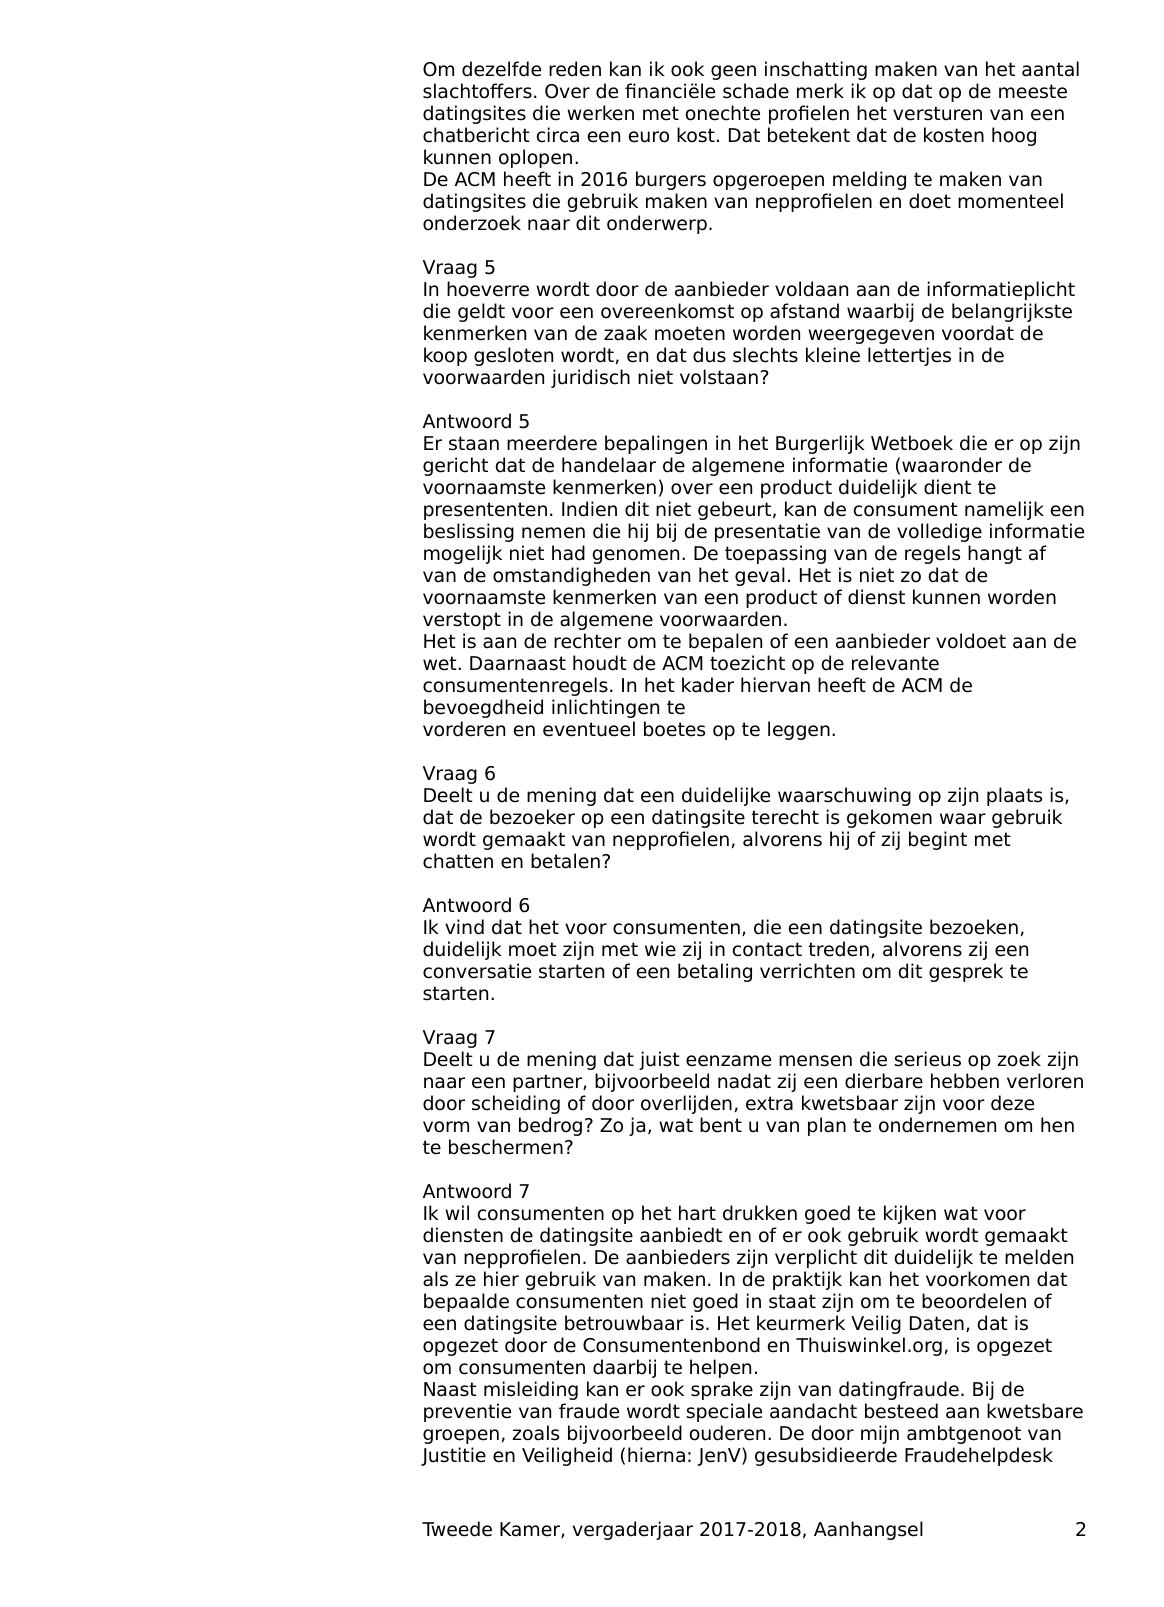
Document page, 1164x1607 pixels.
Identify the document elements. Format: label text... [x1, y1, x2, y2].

text Naast misleiding kan er ook sprake zijn van datingfraude. Bij de preventie van fraude wordt speciale aandacht besteed aan kwetsbare groepen, zoals bijvoorbeeld ouderen. De door mijn ambtgenoot van Justitie en Veiligheid (hierna: JenV) gesubsidieerde Fraudehelpdesk [422, 1379, 1087, 1467]
text Er staan meerdere bepalingen in het Burgerlijk Wetboek die er op zijn gericht dat de handelaar de algemene informatie (waaronder de voornaamste kenmerken) over een product duidelijk dient te presententen. Indien dit niet gebeurt, kan de consument namelijk een beslissing nemen die hij bij de presentatie van de volledige informatie mogelijk niet had genomen. De toepassing van de regels hangt af van de omstandigheden van het geval. Het is niet zo dat de voornaamste kenmerken van een product of dienst kunnen worden verstopt in de algemene voorwaarden. [422, 433, 1087, 631]
text In hoeverre wordt door de aanbieder voldaan aan de informatieplicht die geldt voor een overeenkomst op afstand waarbij de belangrijkste kenmerken van de zaak moeten worden weergegeven voordat de koop gesloten wordt, en dat dus slechts kleine lettertjes in de voorwaarden juridisch niet volstaan? [422, 279, 1087, 389]
text Antwoord 6 [422, 895, 1087, 917]
text Antwoord 5 [422, 411, 1087, 433]
text De ACM heeft in 2016 burgers opgeroepen melding te maken van datingsites die gebruik maken van nepprofielen en doet momenteel onderzoek naar dit onderwerp. [422, 169, 1087, 235]
text Vraag 5 [422, 257, 1087, 279]
text vorderen en eventueel boetes op te leggen. [422, 719, 1087, 741]
text Om dezelfde reden kan ik ook geen inschatting maken van het aantal slachtoffers. Over de financiële schade merk ik op dat op de meeste datingsites die werken met onechte profielen het versturen van een chatbericht circa een euro kost. Dat betekent dat de kosten hoog kunnen oplopen. [422, 59, 1087, 169]
text Deelt u de mening dat juist eenzame mensen die serieus op zoek zijn naar een partner, bijvoorbeeld nadat zij een dierbare hebben verloren door scheiding of door overlijden, extra kwetsbaar zijn voor deze vorm van bedrog? Zo ja, wat bent u van plan te ondernemen om hen te beschermen? [422, 1049, 1087, 1159]
text Vraag 7 [422, 1027, 1087, 1049]
text Ik wil consumenten op het hart drukken goed te kijken wat voor diensten de datingsite aanbiedt en of er ook gebruik wordt gemaakt van nepprofielen. De aanbieders zijn verplicht dit duidelijk te melden als ze hier gebruik van maken. In de praktijk kan het voorkomen dat bepaalde consumenten niet goed in staat zijn om te beoordelen of een datingsite betrouwbaar is. Het keurmerk Veilig Daten, dat is opgezet door de Consumentenbond en Thuiswinkel.org, is opgezet om consumenten daarbij te helpen. [422, 1203, 1087, 1379]
text Ik vind dat het voor consumenten, die een datingsite bezoeken, duidelijk moet zijn met wie zij in contact treden, alvorens zij een conversatie starten of een betaling verrichten om dit gesprek te starten. [422, 917, 1087, 1005]
text Vraag 6 [422, 763, 1087, 785]
text Deelt u de mening dat een duidelijke waarschuwing op zijn plaats is, dat de bezoeker op een datingsite terecht is gekomen waar gebruik wordt gemaakt van nepprofielen, alvorens hij of zij begint met chatten en betalen? [422, 785, 1087, 873]
text Het is aan de rechter om te bepalen of een aanbieder voldoet aan de wet. Daarnaast houdt de ACM toezicht op de relevante consumentenregels. In het kader hiervan heeft de ACM de bevoegdheid inlichtingen te [422, 631, 1087, 719]
text Antwoord 7 [422, 1181, 1087, 1203]
